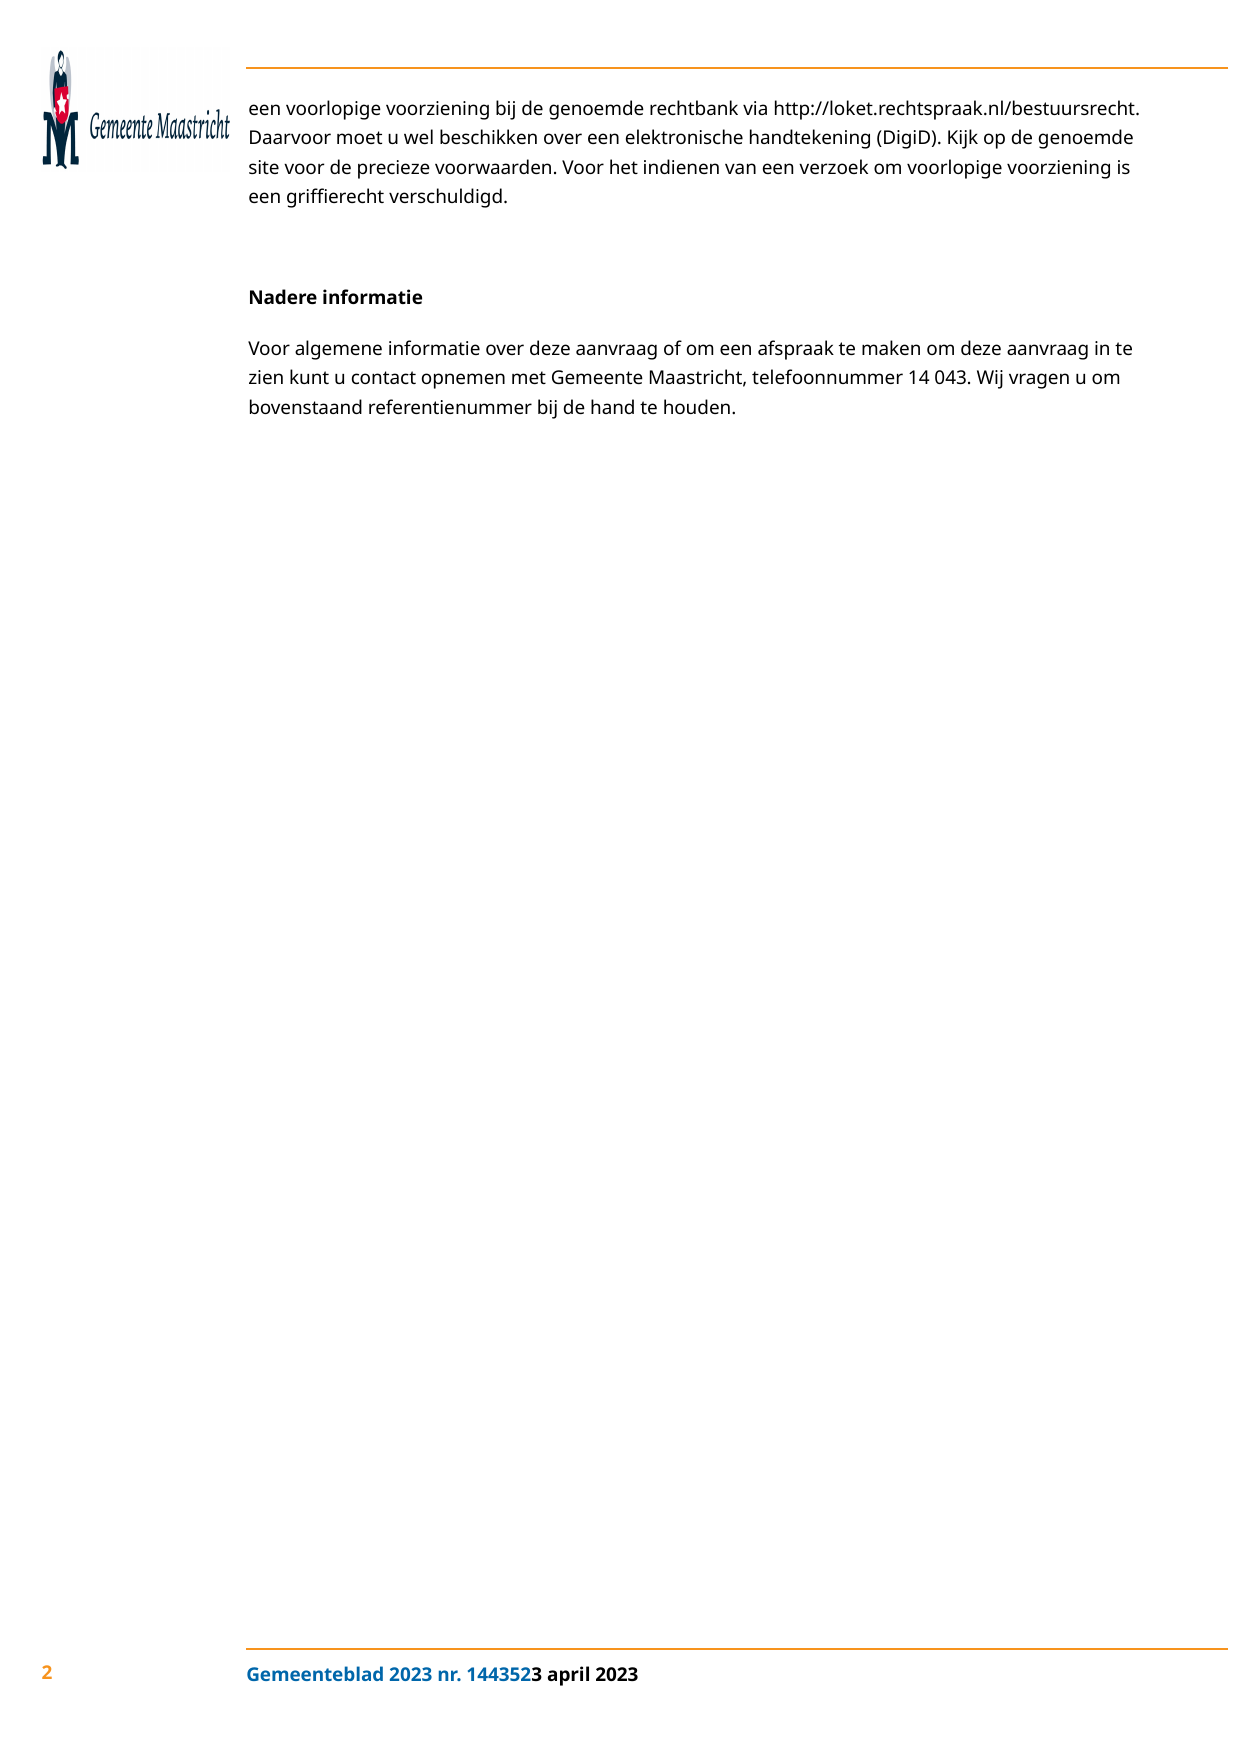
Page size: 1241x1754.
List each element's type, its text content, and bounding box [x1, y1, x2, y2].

text een voorlopige voorziening bij de genoemde rechtbank via http://loket.rechtspraak.nl/bestuursrecht. Daarvoor moet u wel beschikken over een elektronische handtekening (DigiD). Kijk op de genoemde site voor de precieze voorwaarden. Voor het indienen van een verzoek om voorlopige voorziening is een griffierecht verschuldigd. [248, 95, 1152, 209]
text Voor algemene informatie over deze aanvraag of om een afspraak te maken om deze aanvraag in te zien kunt u contact opnemen met Gemeente Maastricht, telefoonnummer 14 043. Wij vragen u om bovenstaand referentienummer bij de hand te houden. [248, 335, 1152, 420]
text Nadere informatie [248, 284, 1152, 310]
picture [41, 47, 231, 172]
